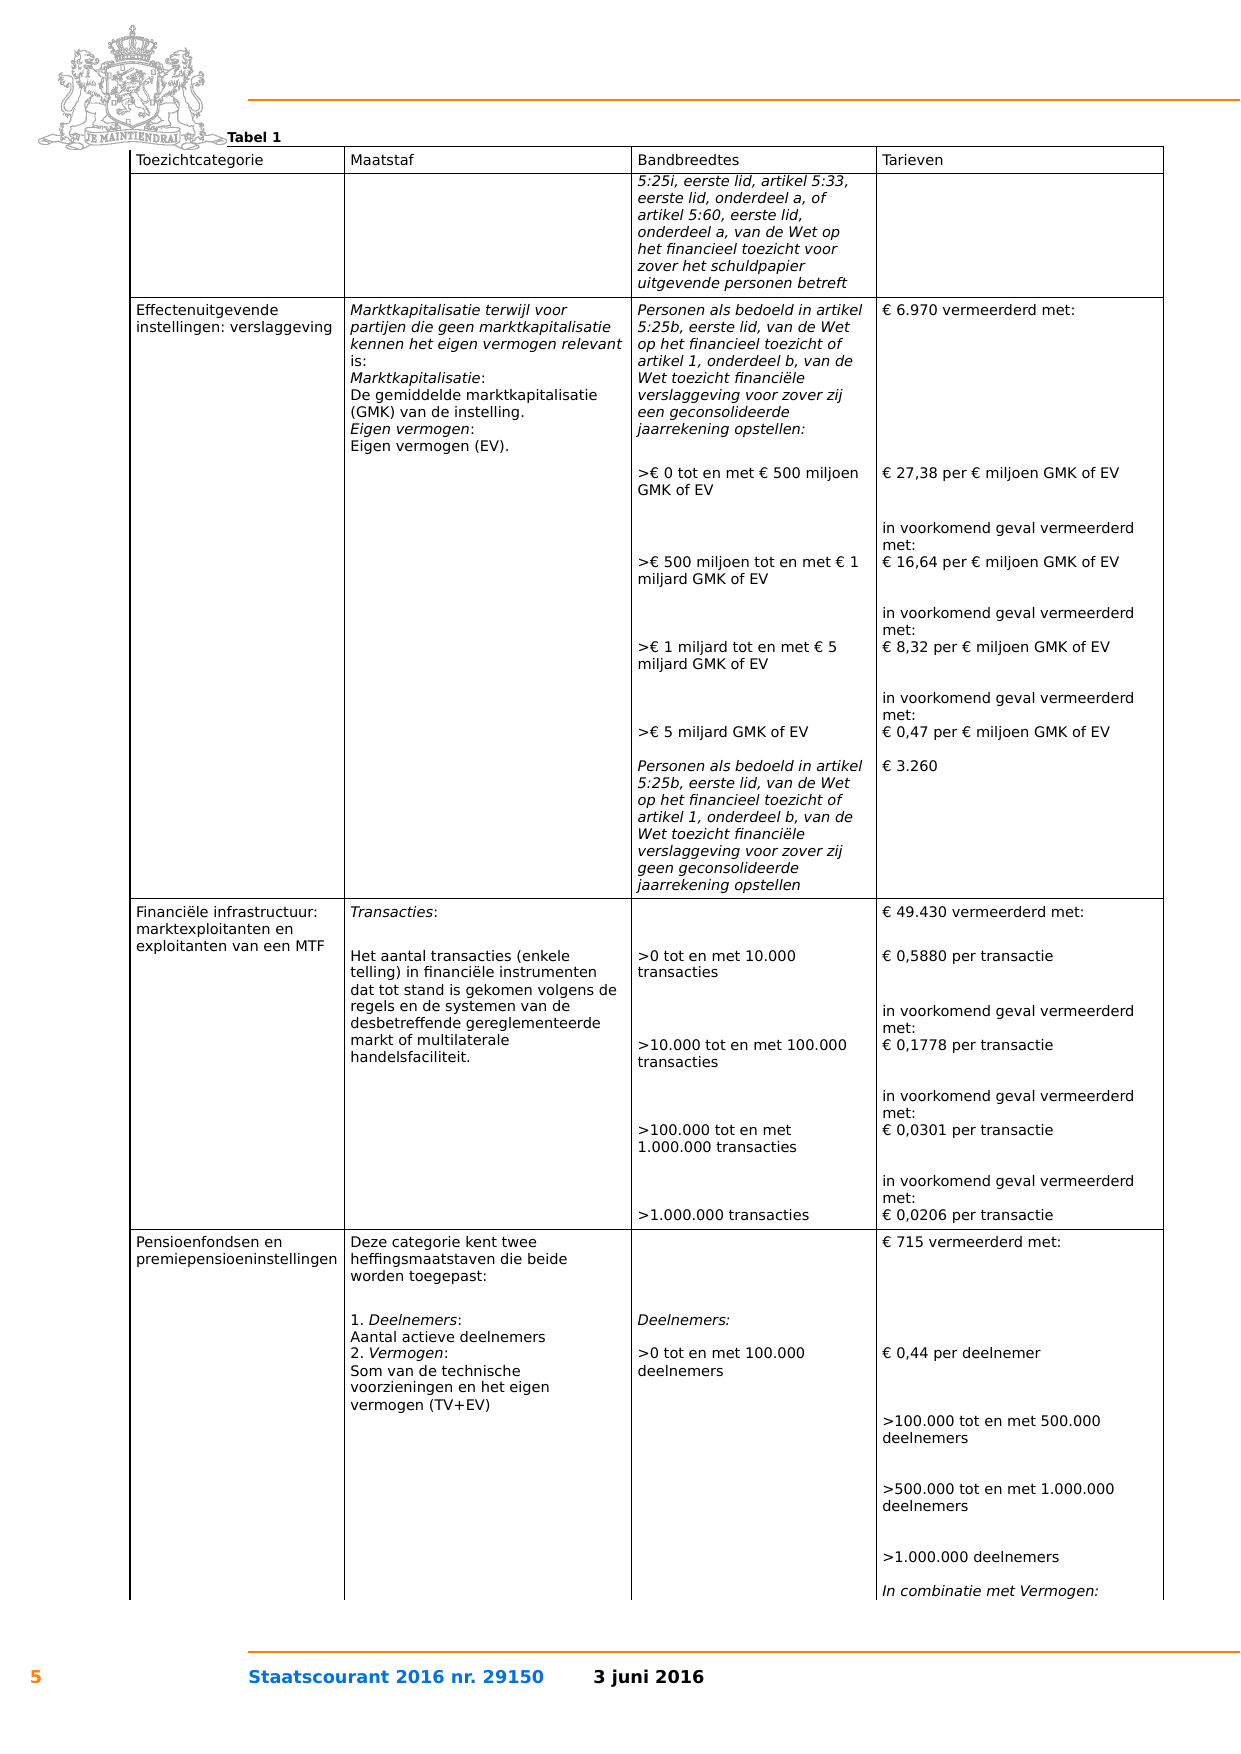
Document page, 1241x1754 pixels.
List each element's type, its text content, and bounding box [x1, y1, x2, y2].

table_cell Tarieven [877, 147, 1163, 173]
table_cell [131, 1583, 344, 1600]
table_cell [632, 673, 876, 690]
table_cell [877, 673, 1163, 690]
table_cell [632, 690, 876, 724]
table_cell [345, 758, 631, 898]
table_cell [877, 1329, 1163, 1345]
table_cell Personen als bedoeld in artikel 5:25b, eerste lid, van de Wet op het financieel toezicht of artikel 1, onderdeel b, van de Wet toezicht financiële verslaggeving voor zover zij geen geconsolideerde jaarrekening opstellen [632, 758, 876, 898]
table_cell [345, 741, 631, 758]
table_cell [131, 554, 344, 588]
table_cell [131, 673, 344, 690]
table_cell [131, 1207, 344, 1228]
table_cell [345, 673, 631, 690]
table_cell [877, 1566, 1163, 1583]
table_cell >€ 5 miljard GMK of EV [632, 724, 876, 741]
table_cell [131, 1122, 344, 1156]
table_cell [632, 438, 876, 460]
table_cell [877, 741, 1163, 758]
table_cell [131, 1532, 344, 1549]
table_cell >0 tot en met 10.000 transacties [632, 943, 876, 981]
picture [38, 25, 227, 150]
table_cell [877, 174, 1163, 297]
table_cell [131, 499, 344, 520]
table_cell [131, 1379, 344, 1396]
table_cell Pensioenfondsen en premiepensioeninstellingen [131, 1230, 344, 1328]
table_cell [632, 1173, 876, 1207]
table_cell [877, 1379, 1163, 1396]
table_cell 5:25i, eerste lid, artikel 5:33, eerste lid, onderdeel a, of artikel 5:60, eerste lid, onderdeel a, van de Wet op het financieel toezicht voor zover het schuldpapier uitgevende personen betreft [632, 174, 876, 297]
table_cell [877, 588, 1163, 605]
table_cell [877, 1156, 1163, 1173]
table_cell [632, 1532, 876, 1549]
table_cell [632, 921, 876, 943]
table_cell [877, 1532, 1163, 1549]
table_cell [632, 1379, 876, 1413]
table_cell [632, 1583, 876, 1600]
table_cell >€ 500 miljoen tot en met € 1 miljard GMK of EV [632, 554, 876, 588]
table_cell >100.000 tot en met 500.000 deelnemers [877, 1413, 1163, 1447]
table_cell [345, 1173, 631, 1207]
table_cell [131, 1549, 344, 1566]
table_cell [131, 520, 344, 554]
table_cell [632, 1515, 876, 1532]
table_cell [131, 605, 344, 639]
table_cell [877, 499, 1163, 520]
table_cell [632, 981, 876, 1003]
table_cell [632, 1481, 876, 1515]
table_cell [345, 690, 631, 724]
table_cell [345, 1207, 631, 1228]
table_cell € 49.430 vermeerderd met: [877, 899, 1163, 921]
table_cell [345, 1088, 631, 1122]
table_cell [131, 1088, 344, 1122]
table_cell [131, 1345, 344, 1362]
table_cell [632, 1285, 876, 1307]
table_header Tabel 1 [227, 130, 1163, 146]
table_cell in voorkomend geval vermeerderd met: [877, 605, 1163, 639]
table_cell Maatstaf [345, 147, 631, 173]
table_cell >0 tot en met 100.000 deelnemers [632, 1345, 876, 1379]
table_cell [345, 921, 631, 943]
table_cell >500.000 tot en met 1.000.000 deelnemers [877, 1481, 1163, 1515]
table_cell Bandbreedtes [632, 147, 876, 173]
table_cell Marktkapitalisatie terwijl voor partijen die geen marktkapitalisatie kennen het eigen vermogen relevant is: Marktkapitalisatie: De gemiddelde marktkapitalisatie (GMK) van de instelling. Eigen vermogen: Eigen vermogen (EV). [345, 298, 631, 520]
table_cell Transacties: [345, 899, 631, 921]
table_cell € 8,32 per € miljoen GMK of EV [877, 639, 1163, 673]
table_cell [131, 588, 344, 605]
table_cell [345, 1122, 631, 1156]
table_cell [131, 690, 344, 724]
table_cell in voorkomend geval vermeerderd met: [877, 690, 1163, 724]
table_cell [131, 1481, 344, 1515]
table_cell [632, 1566, 876, 1583]
table_cell in voorkomend geval vermeerderd met: [877, 1173, 1163, 1207]
table_cell [131, 1413, 344, 1447]
table_cell [877, 1447, 1163, 1464]
table_cell [131, 741, 344, 758]
table_cell 1. Deelnemers: Aantal actieve deelnemers 2. Vermogen: Som van de technische voorzieningen en het eigen vermogen (TV+EV) [345, 1307, 631, 1600]
table_cell [131, 174, 344, 297]
table_cell in voorkomend geval vermeerderd met: [877, 520, 1163, 554]
table_cell [632, 605, 876, 639]
table_cell [131, 1071, 344, 1088]
table_cell [345, 1285, 631, 1307]
table_cell [345, 588, 631, 605]
table_cell [632, 1230, 876, 1285]
table_cell [131, 724, 344, 741]
table_cell In combinatie met Vermogen: [877, 1583, 1163, 1600]
table_cell >€ 0 tot en met € 500 miljoen GMK of EV [632, 460, 876, 498]
table_cell [131, 1464, 344, 1481]
table_cell in voorkomend geval vermeerderd met: [877, 1088, 1163, 1122]
table_cell € 0,1778 per transactie [877, 1037, 1163, 1071]
table_cell [632, 1549, 876, 1566]
table_cell [131, 1329, 344, 1345]
table_cell [877, 1071, 1163, 1088]
table_cell >10.000 tot en met 100.000 transacties [632, 1037, 876, 1071]
table_cell [632, 499, 876, 520]
table_cell Effectenuitgevende instellingen: verslaggeving [131, 298, 344, 438]
table_cell [632, 1413, 876, 1447]
table_cell [131, 1173, 344, 1207]
table_cell € 16,64 per € miljoen GMK of EV [877, 554, 1163, 588]
table_cell € 27,38 per € miljoen GMK of EV [877, 460, 1163, 498]
table_cell Het aantal transacties (enkele telling) in financiële instrumenten dat tot stand is gekomen volgens de regels en de systemen van de desbetreffende gereglementeerde markt of multilaterale handelsfaciliteit. [345, 943, 631, 1088]
table_cell [131, 1447, 344, 1464]
table_cell [131, 460, 344, 498]
table_cell € 0,0301 per transactie [877, 1122, 1163, 1156]
table_cell € 0,5880 per transactie [877, 943, 1163, 981]
table_cell [877, 438, 1163, 460]
table_cell [877, 1515, 1163, 1532]
table_cell Toezichtcategorie [131, 147, 344, 173]
table_cell € 715 vermeerderd met: [877, 1230, 1163, 1285]
table_cell [632, 899, 876, 921]
table_cell [131, 1363, 344, 1379]
table_cell [632, 1156, 876, 1173]
table_cell [632, 741, 876, 758]
table_cell Financiële infrastructuur: marktexploitanten en exploitanten van een MTF [131, 899, 344, 1003]
table_cell in voorkomend geval vermeerderd met: [877, 1003, 1163, 1037]
table_cell [877, 1307, 1163, 1328]
table_cell [131, 438, 344, 460]
table_cell [877, 1396, 1163, 1413]
table_cell [632, 1003, 876, 1037]
table_cell >100.000 tot en met 1.000.000 transacties [632, 1122, 876, 1156]
table_cell [345, 1156, 631, 1173]
table_cell [131, 639, 344, 673]
table_cell Deelnemers: [632, 1307, 876, 1328]
table_cell [131, 1515, 344, 1532]
table_cell [632, 1464, 876, 1481]
table_cell [131, 1566, 344, 1583]
table_cell € 0,0206 per transactie [877, 1207, 1163, 1228]
table_cell Deze categorie kent twee heffingsmaatstaven die beide worden toegepast: [345, 1230, 631, 1285]
table_cell [345, 724, 631, 741]
table_cell [632, 1071, 876, 1088]
table_cell [345, 554, 631, 588]
table_cell Personen als bedoeld in artikel 5:25b, eerste lid, van de Wet op het financieel toezicht of artikel 1, onderdeel b, van de Wet toezicht financiële verslaggeving voor zover zij een geconsolideerde jaarrekening opstellen: [632, 298, 876, 438]
table_cell € 3.260 [877, 758, 1163, 898]
table_cell [877, 981, 1163, 1003]
table_cell [877, 1464, 1163, 1481]
table_cell [345, 174, 631, 297]
table_cell [632, 588, 876, 605]
table_cell [131, 1037, 344, 1071]
table_cell [632, 1088, 876, 1122]
table_cell € 6.970 vermeerderd met: [877, 298, 1163, 438]
table_cell >1.000.000 deelnemers [877, 1549, 1163, 1566]
table_cell [345, 605, 631, 639]
table_cell >1.000.000 transacties [632, 1207, 876, 1228]
table_cell [632, 520, 876, 554]
table_cell [877, 1285, 1163, 1307]
table_cell [131, 1003, 344, 1037]
table_cell >€ 1 miljard tot en met € 5 miljard GMK of EV [632, 639, 876, 673]
table_cell [131, 1156, 344, 1173]
table_cell [877, 921, 1163, 943]
table_cell [131, 1396, 344, 1413]
table_cell [345, 520, 631, 554]
table_cell [345, 639, 631, 673]
table_cell € 0,44 per deelnemer [877, 1345, 1163, 1379]
table_cell € 0,47 per € miljoen GMK of EV [877, 724, 1163, 741]
table_cell [131, 758, 344, 898]
table_cell [632, 1329, 876, 1345]
table_cell [632, 1447, 876, 1464]
